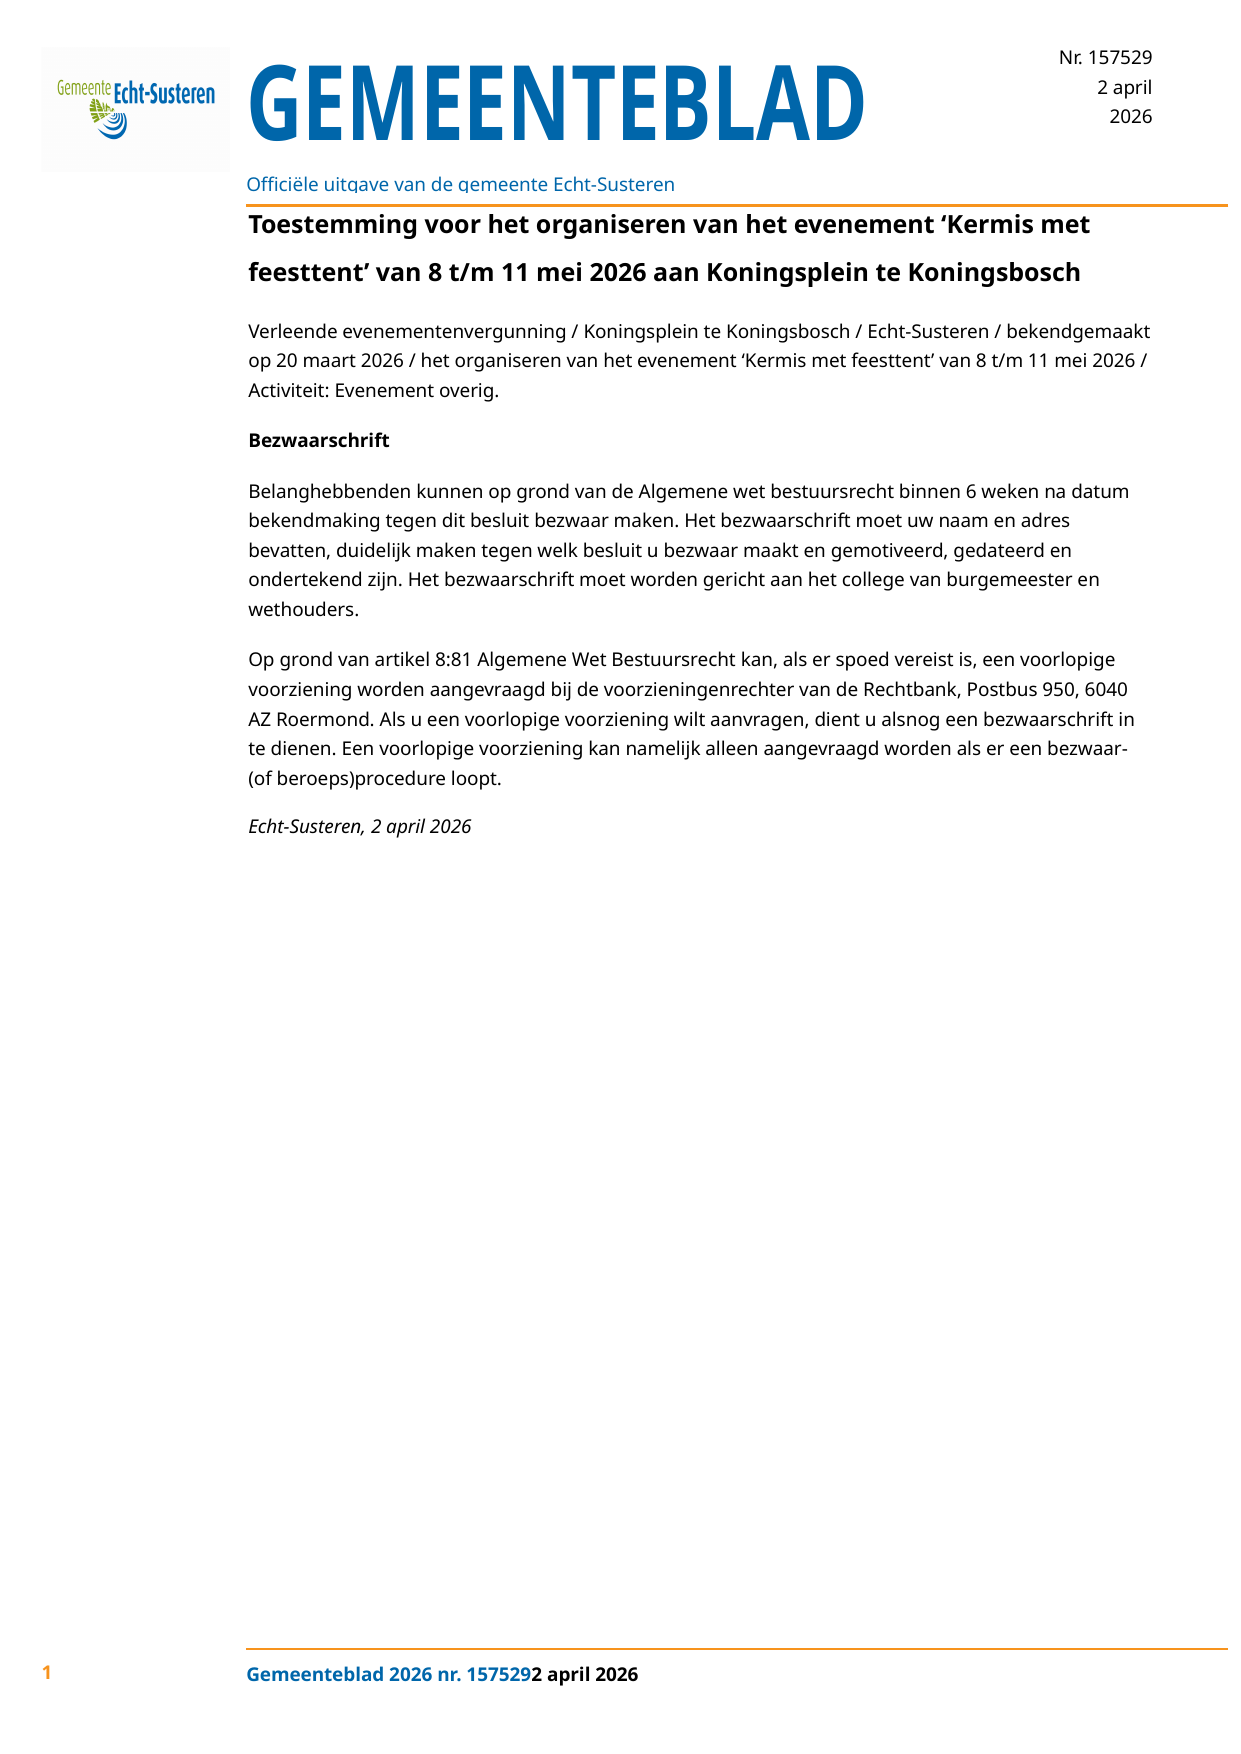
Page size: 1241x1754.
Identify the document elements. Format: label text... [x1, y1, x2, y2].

text Echt-Susteren, 2 april 2026 [248, 813, 1152, 838]
text Bezwaarschrift [248, 427, 1152, 453]
text Belanghebbenden kunnen op grond van de Algemene wet bestuursrecht binnen 6 weken na datum bekendmaking tegen dit besluit bezwaar maken. Het bezwaarschrift moet uw naam en adres bevatten, duidelijk maken tegen welk besluit u bezwaar maakt en gemotiveerd, gedateerd en ondertekend zijn. Het bezwaarschrift moet worden gericht aan het college van burgemeester en wethouders. [248, 478, 1152, 622]
text Op grond van artikel 8:81 Algemene Wet Bestuursrecht kan, als er spoed vereist is, een voorlopige voorziening worden aangevraagd bij de voorzieningenrechter van de Rechtbank, Postbus 950, 6040 AZ Roermond. Als u een voorlopige voorziening wilt aanvragen, dient u alsnog een bezwaarschrift in te dienen. Een voorlopige voorziening kan namelijk alleen aangevraagd worden als er een bezwaar- (of beroeps)procedure loopt. [248, 647, 1152, 791]
text Verleende evenementenvergunning / Koningsplein te Koningsbosch / Echt-Susteren / bekendgemaakt op 20 maart 2026 / het organiseren van het evenement ‘Kermis met feesttent’ van 8 t/m 11 mei 2026 / Activiteit: Evenement overig. [248, 318, 1152, 403]
text Toestemming voor het organiseren van het evenement ‘Kermis met feesttent’ van 8 t/m 11 mei 2026 aan Koningsplein te Koningsbosch [248, 207, 1152, 288]
picture [41, 47, 231, 172]
